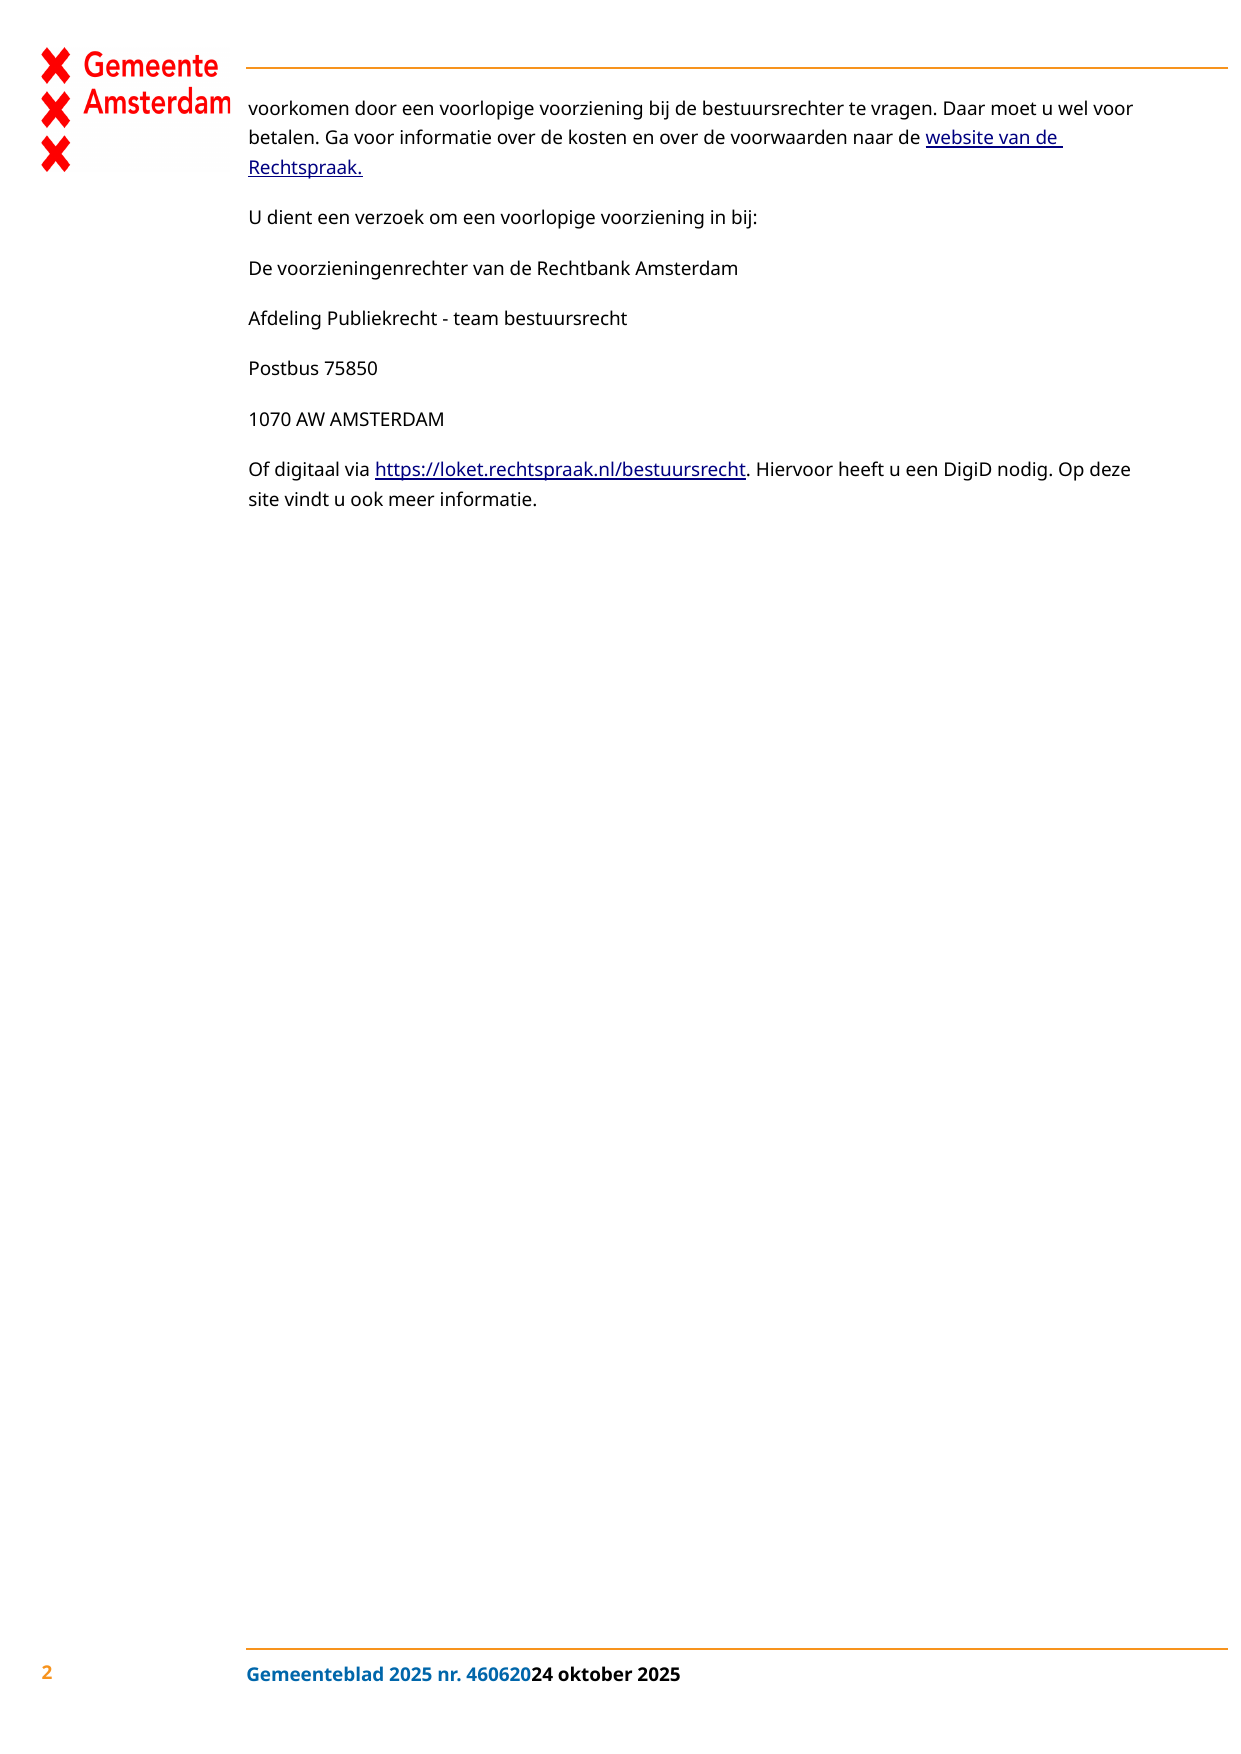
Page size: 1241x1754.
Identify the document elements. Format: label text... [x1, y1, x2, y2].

picture [41, 47, 231, 172]
text Postbus 75850 [248, 356, 1152, 381]
text 1070 AW AMSTERDAM [248, 406, 1152, 432]
text U dient een verzoek om een voorlopige voorziening in bij: [248, 204, 1152, 230]
text De voorzieningenrechter van de Rechtbank Amsterdam [248, 255, 1152, 281]
text voorkomen door een voorlopige voorziening bij de bestuursrechter te vragen. Daar moet u wel voor betalen. Ga voor informatie over de kosten en over de voorwaarden naar de website van de Rechtspraak. [248, 95, 1152, 180]
text Of digitaal via https://loket.rechtspraak.nl/bestuursrecht. Hiervoor heeft u een DigiD nodig. Op deze site vindt u ook meer informatie. [248, 456, 1152, 512]
text Afdeling Publiekrecht - team bestuursrecht [248, 305, 1152, 331]
